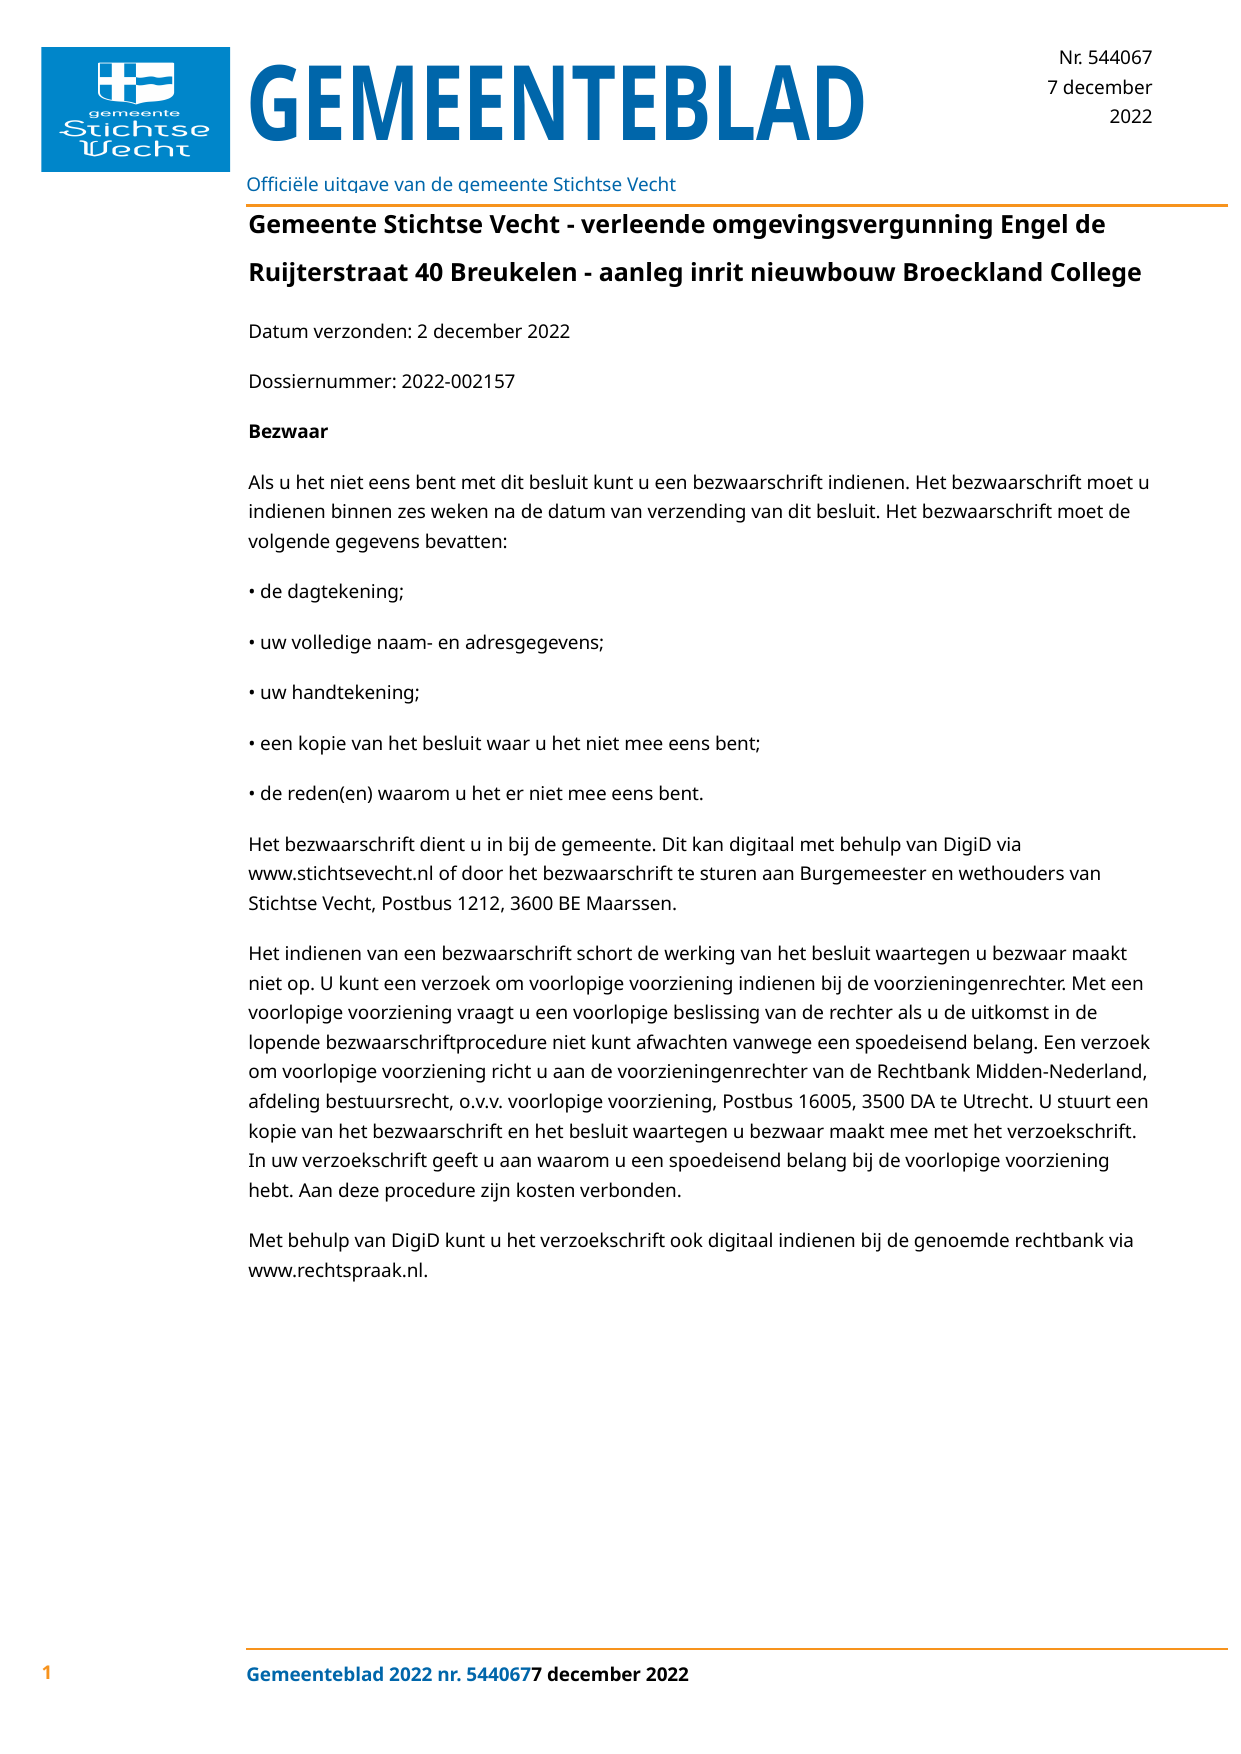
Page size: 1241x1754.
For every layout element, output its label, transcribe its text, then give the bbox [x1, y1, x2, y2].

text Datum verzonden: 2 december 2022 [248, 318, 1152, 344]
text • de dagtekening; [248, 579, 1152, 604]
text Met behulp van DigiD kunt u het verzoekschrift ook digitaal indienen bij de genoemde rechtbank via www.rechtspraak.nl. [248, 1227, 1152, 1283]
text • de reden(en) waarom u het er niet mee eens bent. [248, 780, 1152, 806]
text Dossiernummer: 2022-002157 [248, 368, 1152, 394]
text Het indienen van een bezwaarschrift schort de werking van het besluit waartegen u bezwaar maakt niet op. U kunt een verzoek om voorlopige voorziening indienen bij de voorzieningenrechter. Met een voorlopige voorziening vraagt u een voorlopige beslissing van de rechter als u de uitkomst in de lopende bezwaarschriftprocedure niet kunt afwachten vanwege een spoedeisend belang. Een verzoek om voorlopige voorziening richt u aan de voorzieningenrechter van de Rechtbank Midden-Nederland, afdeling bestuursrecht, o.v.v. voorlopige voorziening, Postbus 16005, 3500 DA te Utrecht. U stuurt een kopie van het bezwaarschrift en het besluit waartegen u bezwaar maakt mee met het verzoekschrift. In uw verzoekschrift geeft u aan waarom u een spoedeisend belang bij de voorlopige voorziening hebt. Aan deze procedure zijn kosten verbonden. [248, 940, 1152, 1203]
text Gemeente Stichtse Vecht - verleende omgevingsvergunning Engel de Ruijterstraat 40 Breukelen - aanleg inrit nieuwbouw Broeckland College [248, 207, 1152, 288]
text • uw handtekening; [248, 679, 1152, 705]
picture [99, 63, 135, 101]
text Als u het niet eens bent met dit besluit kunt u een bezwaarschrift indienen. Het bezwaarschrift moet u indienen binnen zes weken na de datum van verzending van dit besluit. Het bezwaarschrift moet de volgende gegevens bevatten: [248, 469, 1152, 554]
picture [137, 63, 174, 103]
text • een kopie van het besluit waar u het niet mee eens bent; [248, 730, 1152, 756]
text Het bezwaarschrift dient u in bij de gemeente. Dit kan digitaal met behulp van DigiD via www.stichtsevecht.nl of door het bezwaarschrift te sturen aan Burgemeester en wethouders van Stichtse Vecht, Postbus 1212, 3600 BE Maarssen. [248, 831, 1152, 916]
text Bezwaar [248, 419, 1152, 444]
text • uw volledige naam- en adresgegevens; [248, 629, 1152, 655]
